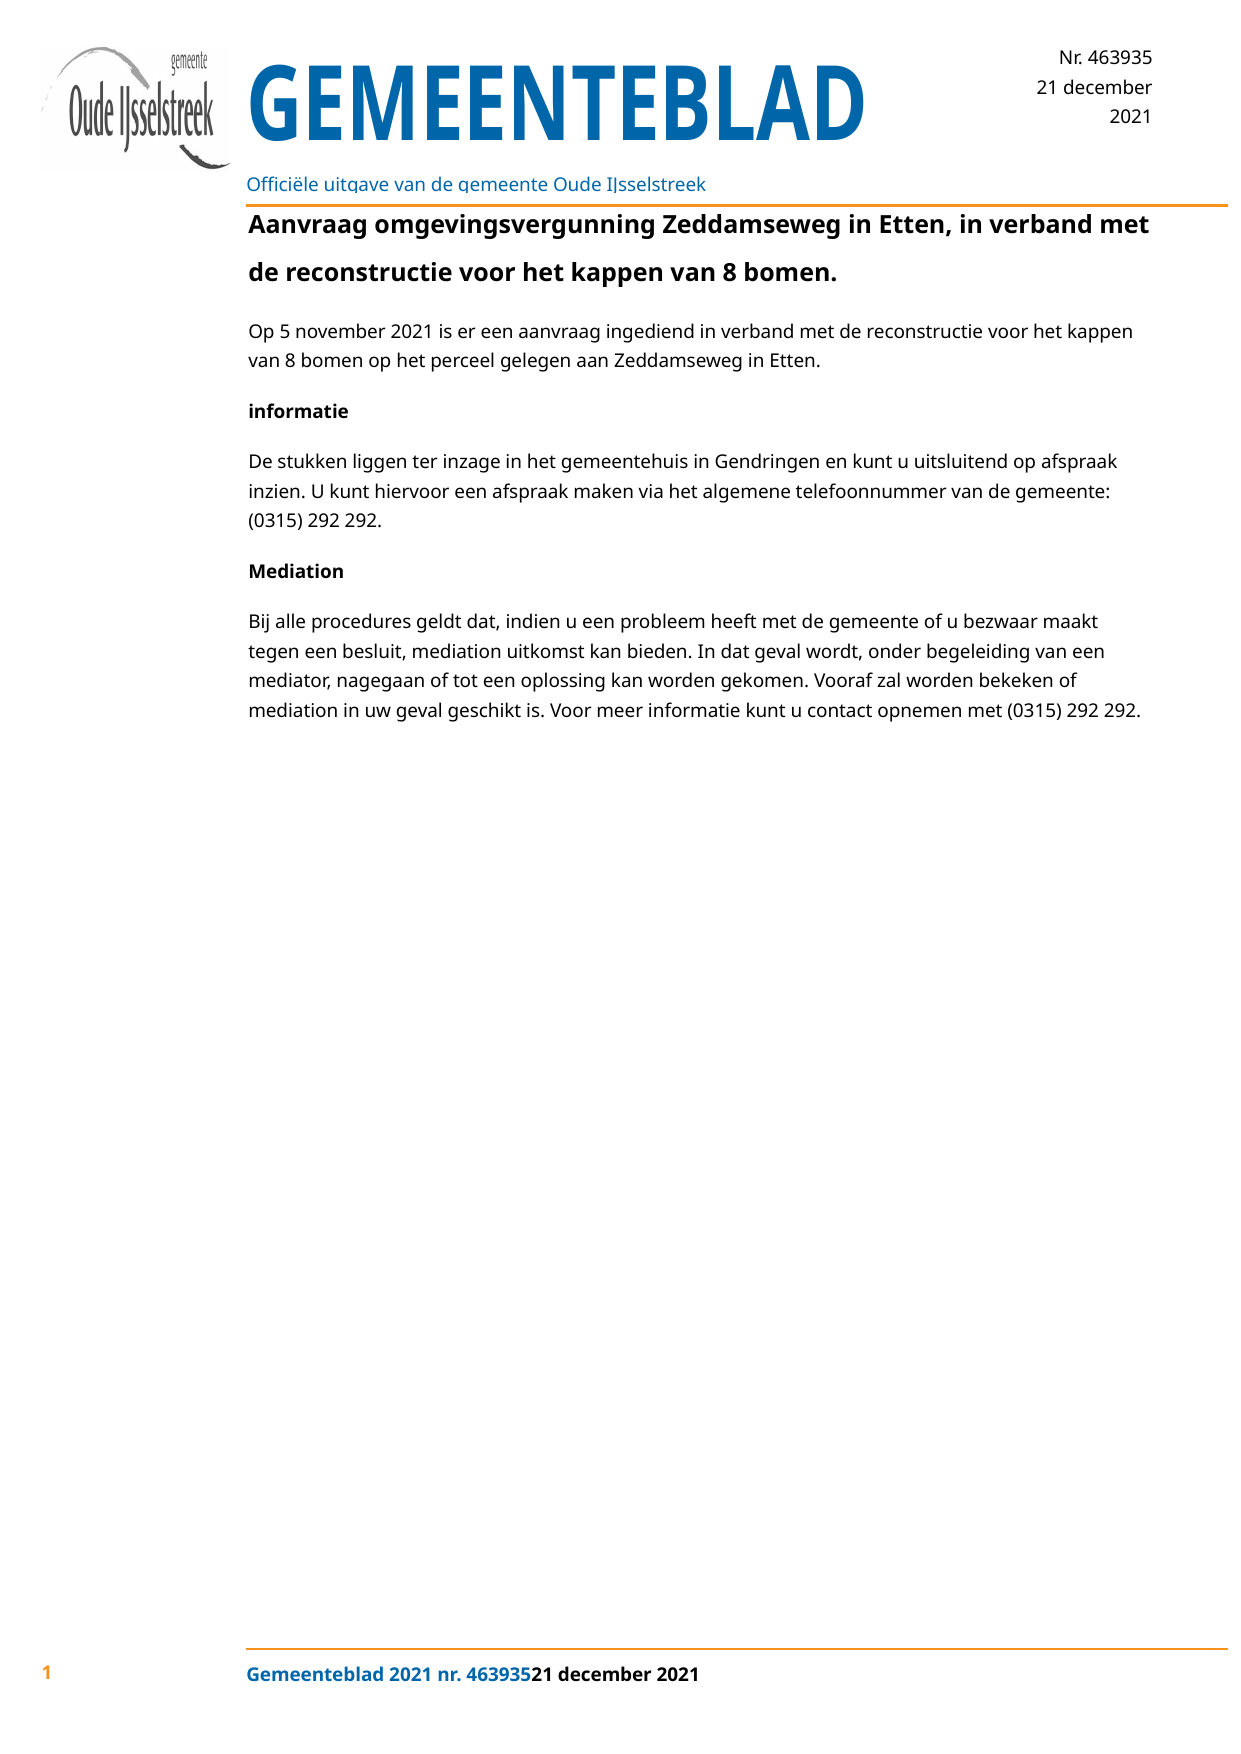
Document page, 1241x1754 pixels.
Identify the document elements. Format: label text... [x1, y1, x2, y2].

picture [41, 47, 231, 172]
text Bij alle procedures geldt dat, indien u een probleem heeft met de gemeente of u bezwaar maakt tegen een besluit, mediation uitkomst kan bieden. In dat geval wordt, onder begeleiding van een mediator, nagegaan of tot een oplossing kan worden gekomen. Vooraf zal worden bekeken of mediation in uw geval geschikt is. Voor meer informatie kunt u contact opnemen met (0315) 292 292. [248, 608, 1152, 723]
text Mediation [248, 558, 1152, 584]
text Aanvraag omgevingsvergunning Zeddamseweg in Etten, in verband met de reconstructie voor het kappen van 8 bomen. [248, 207, 1152, 288]
text Op 5 november 2021 is er een aanvraag ingediend in verband met de reconstructie voor het kappen van 8 bomen op het perceel gelegen aan Zeddamseweg in Etten. [248, 318, 1152, 373]
text informatie [248, 398, 1152, 424]
text De stukken liggen ter inzage in het gemeentehuis in Gendringen en kunt u uitsluitend op afspraak inzien. U kunt hiervoor een afspraak maken via het algemene telefoonnummer van de gemeente: (0315) 292 292. [248, 448, 1152, 533]
